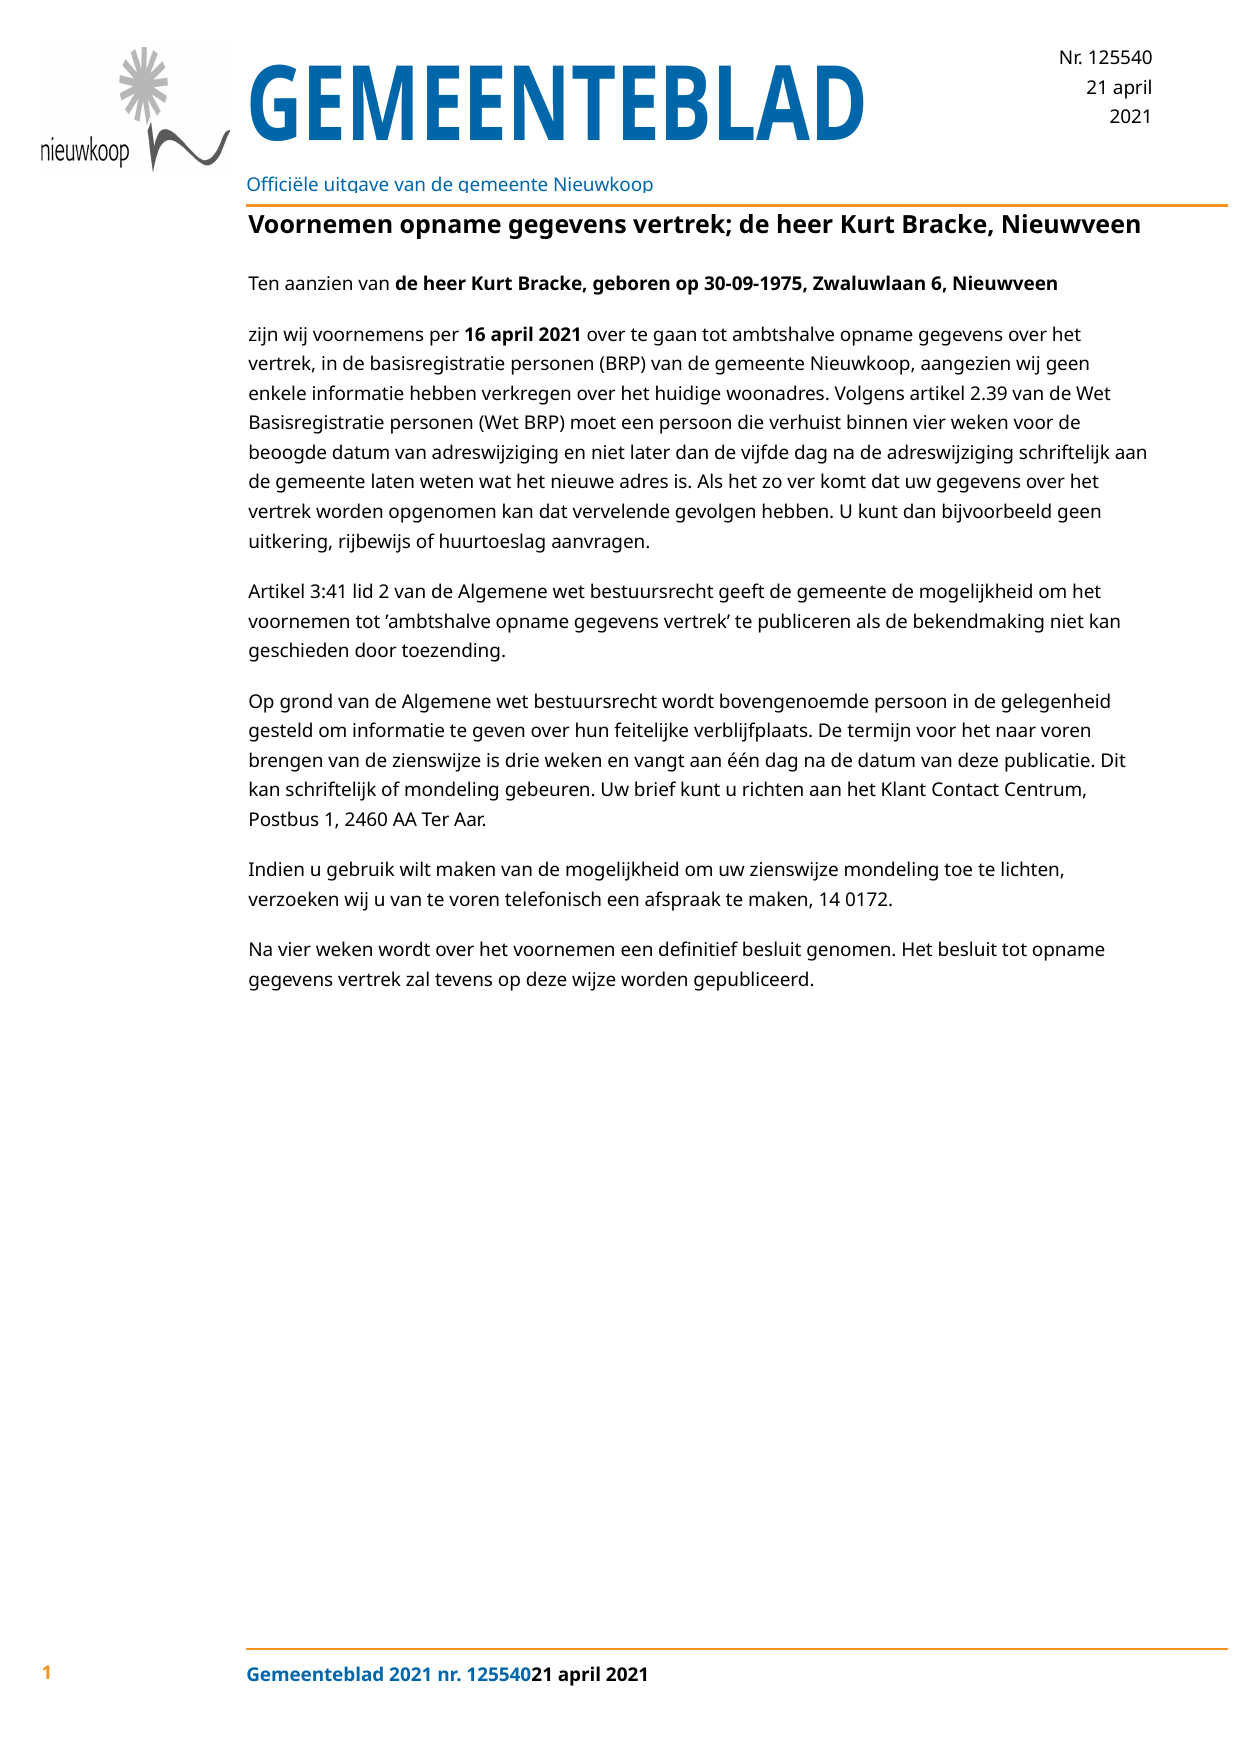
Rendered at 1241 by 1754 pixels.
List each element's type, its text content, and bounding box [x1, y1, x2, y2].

text Indien u gebruik wilt maken van de mogelijkheid om uw zienswijze mondeling toe te lichten, verzoeken wij u van te voren telefonisch een afspraak te maken, 14 0172. [248, 857, 1152, 912]
text Artikel 3:41 lid 2 van de Algemene wet bestuursrecht geeft de gemeente de mogelijkheid om het voornemen tot ’ambtshalve opname gegevens vertrek’ te publiceren als de bekendmaking niet kan geschieden door toezending. [248, 578, 1152, 663]
text zijn wij voornemens per 16 april 2021 over te gaan tot ambtshalve opname gegevens over het vertrek, in de basisregistratie personen (BRP) van de gemeente Nieuwkoop, aangezien wij geen enkele informatie hebben verkregen over het huidige woonadres. Volgens artikel 2.39 van de Wet Basisregistratie personen (Wet BRP) moet een persoon die verhuist binnen vier weken voor de beoogde datum van adreswijziging en niet later dan de vijfde dag na de adreswijziging schriftelijk aan de gemeente laten weten wat het nieuwe adres is. Als het zo ver komt dat uw gegevens over het vertrek worden opgenomen kan dat vervelende gevolgen hebben. U kunt dan bijvoorbeeld geen uitkering, rijbewijs of huurtoeslag aanvragen. [248, 321, 1152, 553]
text Voornemen opname gegevens vertrek; de heer Kurt Bracke, Nieuwveen [248, 207, 1152, 241]
picture [41, 47, 231, 172]
text Op grond van de Algemene wet bestuursrecht wordt bovengenoemde persoon in de gelegenheid gesteld om informatie te geven over hun feitelijke verblijfplaats. De termijn voor het naar voren brengen van de zienswijze is drie weken en vangt aan één dag na de datum van deze publicatie. Dit kan schriftelijk of mondeling gebeuren. Uw brief kunt u richten aan het Klant Contact Centrum, Postbus 1, 2460 AA Ter Aar. [248, 688, 1152, 832]
text Na vier weken wordt over het voornemen een definitief besluit genomen. Het besluit tot opname gegevens vertrek zal tevens op deze wijze worden gepubliceerd. [248, 937, 1152, 992]
text Ten aanzien van de heer Kurt Bracke, geboren op 30-09-1975, Zwaluwlaan 6, Nieuwveen [248, 270, 1152, 296]
